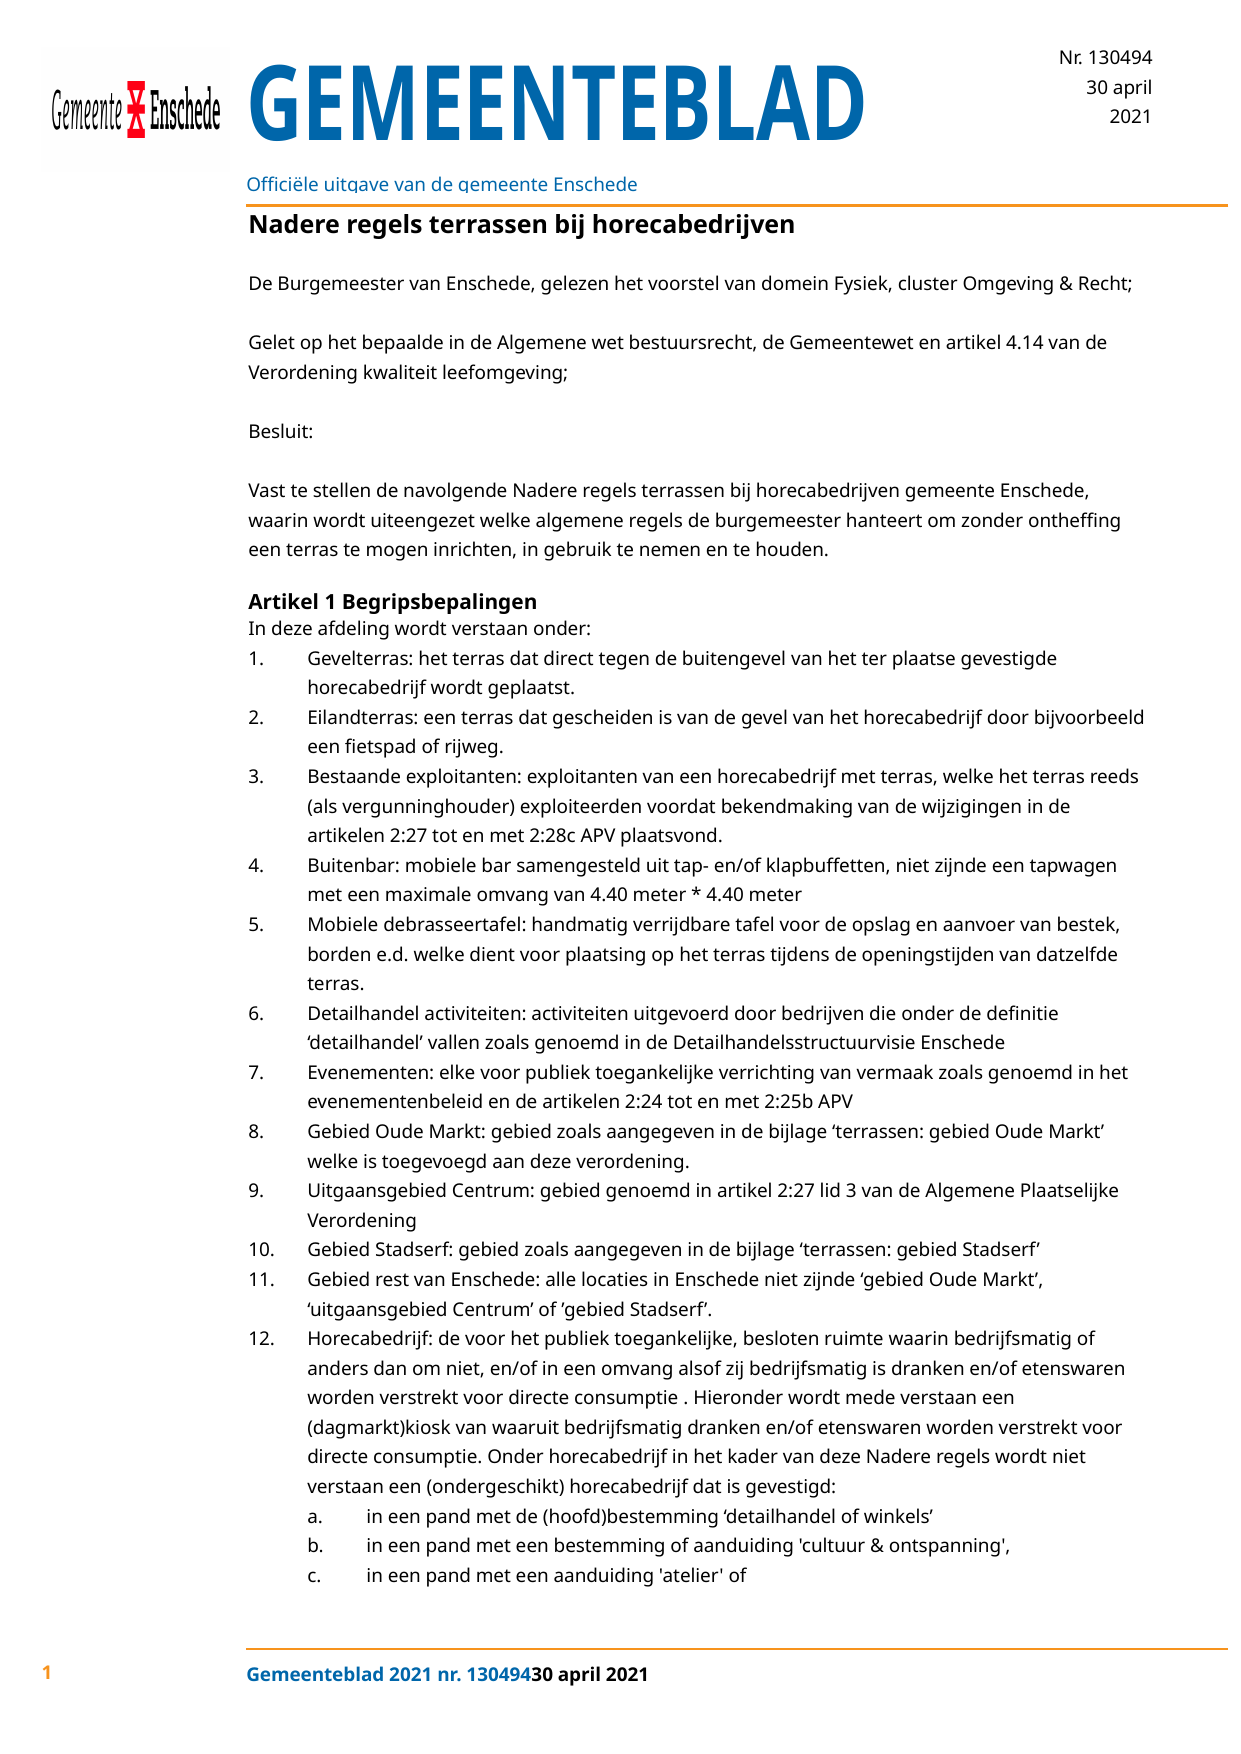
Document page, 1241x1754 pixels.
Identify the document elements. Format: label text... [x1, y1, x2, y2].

text In deze afdeling wordt verstaan onder: [248, 615, 1152, 641]
list in een pand met een bestemming of aanduiding 'cultuur & ontspanning', [307, 1532, 1152, 1558]
list Buitenbar: mobiele bar samengesteld uit tap- en/of klapbuffetten, niet zijnde een tapwagen met een maximale omvang van 4.40 meter * 4.40 meter [248, 852, 1152, 907]
text Nadere regels terrassen bij horecabedrijven [248, 207, 1152, 241]
text De Burgemeester van Enschede, gelezen het voorstel van domein Fysiek, cluster Omgeving & Recht; [248, 270, 1152, 296]
text Gelet op het bepaalde in de Algemene wet bestuursrecht, de Gemeentewet en artikel 4.14 van de Verordening kwaliteit leefomgeving; [248, 329, 1152, 385]
list Uitgaansgebied Centrum: gebied genoemd in artikel 2:27 lid 3 van de Algemene Plaatselijke Verordening [248, 1177, 1152, 1233]
list in een pand met een aanduiding 'atelier' of [307, 1562, 1152, 1588]
list Horecabedrijf: de voor het publiek toegankelijke, besloten ruimte waarin bedrijfsmatig of anders dan om niet, en/of in een omvang alsof zij bedrijfsmatig is dranken en/of etenswaren worden verstrekt voor directe consumptie . Hieronder wordt mede verstaan een (dagmarkt)kiosk van waaruit bedrijfsmatig dranken en/of etenswaren worden verstrekt voor directe consumptie. Onder horecabedrijf in het kader van deze Nadere regels wordt niet verstaan een (ondergeschikt) horecabedrijf dat is gevestigd: [248, 1325, 1152, 1499]
list Gebied rest van Enschede: alle locaties in Enschede niet zijnde ‘gebied Oude Markt’, ‘uitgaansgebied Centrum’ of ’gebied Stadserf’. [248, 1266, 1152, 1322]
list Gebied Oude Markt: gebied zoals aangegeven in de bijlage ‘terrassen: gebied Oude Markt’ welke is toegevoegd aan deze verordening. [248, 1118, 1152, 1174]
list in een pand met de (hoofd)bestemming ‘detailhandel of winkels’ [307, 1503, 1152, 1529]
list Mobiele debrasseertafel: handmatig verrijdbare tafel voor de opslag en aanvoer van bestek, borden e.d. welke dient voor plaatsing op het terras tijdens de openingstijden van datzelfde terras. [248, 911, 1152, 996]
list Gevelterras: het terras dat direct tegen de buitengevel van het ter plaatse gevestigde horecabedrijf wordt geplaatst. [248, 645, 1152, 700]
list Evenementen: elke voor publiek toegankelijke verrichting van vermaak zoals genoemd in het evenementenbeleid en de artikelen 2:24 tot en met 2:25b APV [248, 1059, 1152, 1114]
list Detailhandel activiteiten: activiteiten uitgevoerd door bedrijven die onder de definitie ‘detailhandel’ vallen zoals genoemd in de Detailhandelsstructuurvisie Enschede [248, 1000, 1152, 1055]
text Vast te stellen de navolgende Nadere regels terrassen bij horecabedrijven gemeente Enschede, waarin wordt uiteengezet welke algemene regels de burgemeester hanteert om zonder ontheffing een terras te mogen inrichten, in gebruik te nemen en te houden. [248, 477, 1152, 562]
text Artikel 1 Begripsbepalingen [248, 587, 1152, 615]
text Besluit: [248, 418, 1152, 444]
list Gebied Stadserf: gebied zoals aangegeven in de bijlage ‘terrassen: gebied Stadserf’ [248, 1237, 1152, 1262]
list Eilandterras: een terras dat gescheiden is van de gevel van het horecabedrijf door bijvoorbeeld een fietspad of rijweg. [248, 704, 1152, 759]
list Bestaande exploitanten: exploitanten van een horecabedrijf met terras, welke het terras reeds (als vergunninghouder) exploiteerden voordat bekendmaking van de wijzigingen in de artikelen 2:27 tot en met 2:28c APV plaatsvond. [248, 763, 1152, 848]
picture [41, 47, 231, 172]
